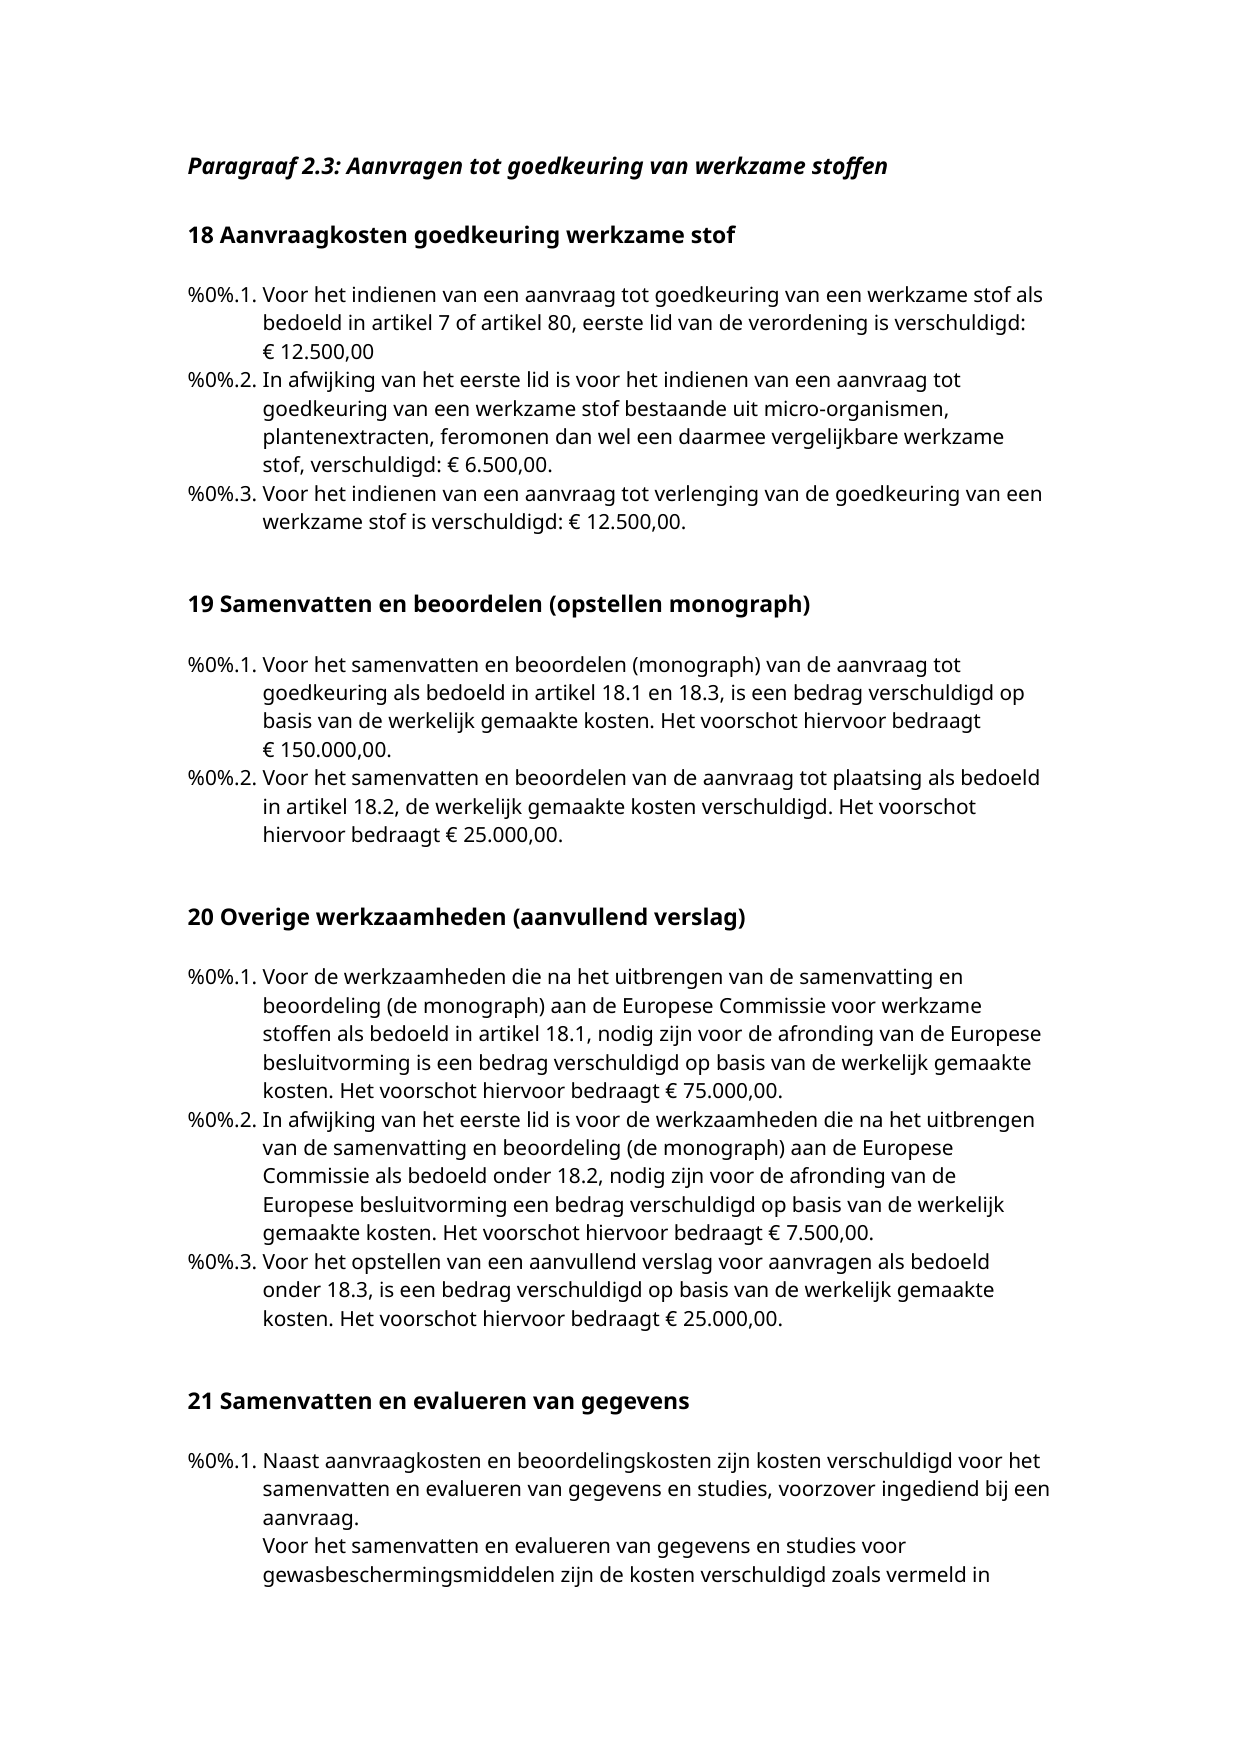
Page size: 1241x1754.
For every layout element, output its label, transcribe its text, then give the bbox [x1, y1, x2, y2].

list Voor het samenvatten en evalueren van gegevens en studies voor gewasbeschermingsmiddelen zijn de kosten verschuldigd zoals vermeld in [187, 1531, 1053, 1588]
list Voor het opstellen van een aanvullend verslag voor aanvragen als bedoeld onder 18.3, is een bedrag verschuldigd op basis van de werkelijk gemaakte kosten. Het voorschot hiervoor bedraagt € 25.000,00. [187, 1247, 1053, 1332]
list In afwijking van het eerste lid is voor de werkzaamheden die na het uitbrengen van de samenvatting en beoordeling (de monograph) aan de Europese Commissie als bedoeld onder 18.2, nodig zijn voor de afronding van de Europese besluitvorming een bedrag verschuldigd op basis van de werkelijk gemaakte kosten. Het voorschot hiervoor bedraagt € 7.500,00. [187, 1105, 1053, 1247]
list Voor het samenvatten en beoordelen (monograph) van de aanvraag tot goedkeuring als bedoeld in artikel 18.1 en 18.3, is een bedrag verschuldigd op basis van de werkelijk gemaakte kosten. Het voorschot hiervoor bedraagt € 150.000,00. [187, 650, 1053, 763]
subtitle 21 Samenvatten en evalueren van gegevens [187, 1385, 1053, 1416]
list Voor de werkzaamheden die na het uitbrengen van de samenvatting en beoordeling (de monograph) aan de Europese Commissie voor werkzame stoffen als bedoeld in artikel 18.1, nodig zijn voor de afronding van de Europese besluitvorming is een bedrag verschuldigd op basis van de werkelijk gemaakte kosten. Het voorschot hiervoor bedraagt € 75.000,00. [187, 962, 1053, 1105]
list In afwijking van het eerste lid is voor het indienen van een aanvraag tot goedkeuring van een werkzame stof bestaande uit micro-organismen, plantenextracten, feromonen dan wel een daarmee vergelijkbare werkzame stof, verschuldigd: € 6.500,00. [187, 365, 1053, 479]
list Voor het indienen van een aanvraag tot verlenging van de goedkeuring van een werkzame stof is verschuldigd: € 12.500,00. [187, 479, 1053, 536]
list Voor het samenvatten en beoordelen van de aanvraag tot plaatsing als bedoeld in artikel 18.2, de werkelijk gemaakte kosten verschuldigd. Het voorschot hiervoor bedraagt € 25.000,00. [187, 763, 1053, 849]
list Naast aanvraagkosten en beoordelingskosten zijn kosten verschuldigd voor het samenvatten en evalueren van gegevens en studies, voorzover ingediend bij een aanvraag. [187, 1446, 1053, 1531]
subtitle 19 Samenvatten en beoordelen (opstellen monograph) [187, 588, 1053, 620]
list Voor het indienen van een aanvraag tot goedkeuring van een werkzame stof als bedoeld in artikel 7 of artikel 80, eerste lid van de verordening is verschuldigd: € 12.500,00 [187, 280, 1053, 365]
subtitle Paragraaf 2.3: Aanvragen tot goedkeuring van werkzame stoffen [187, 150, 1053, 181]
subtitle 18 Aanvraagkosten goedkeuring werkzame stof [187, 219, 1053, 250]
subtitle 20 Overige werkzaamheden (aanvullend verslag) [187, 901, 1053, 932]
